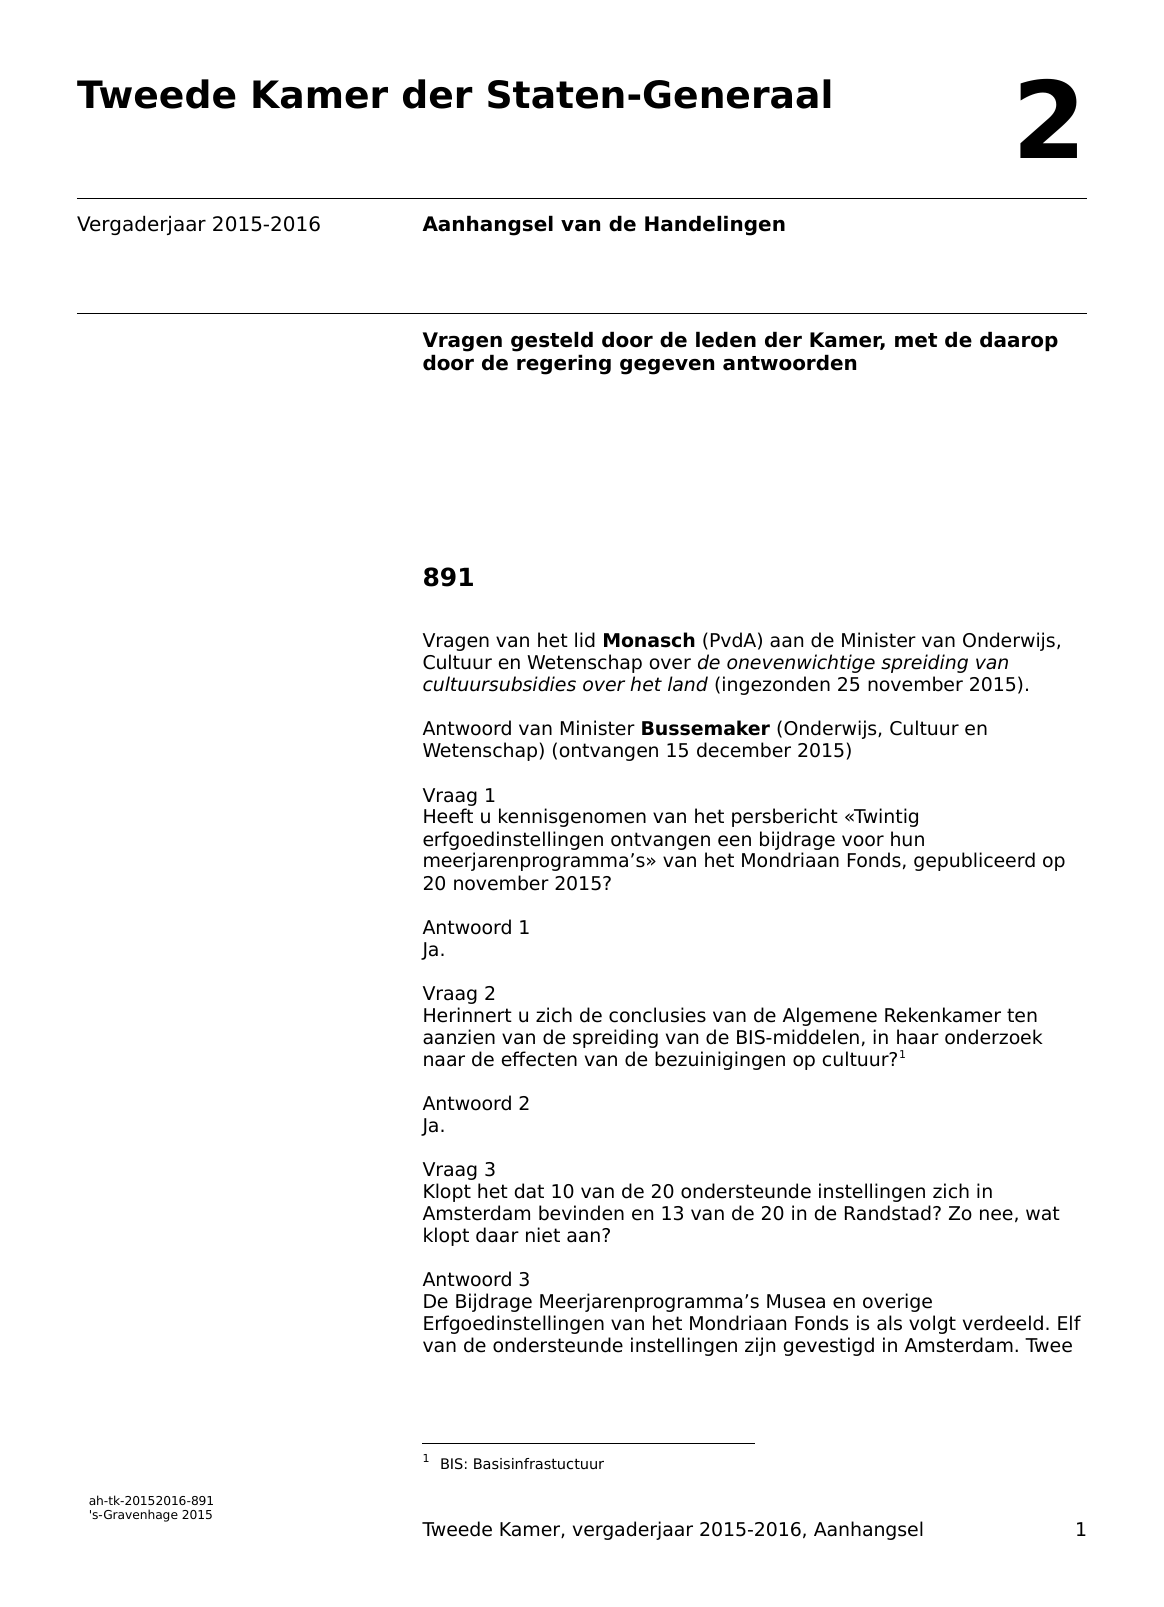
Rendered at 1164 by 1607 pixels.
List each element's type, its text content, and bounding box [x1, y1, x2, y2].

text Antwoord 1 [422, 917, 1087, 938]
table_cell Vragen gesteld door de leden der Kamer, met de daarop door de regering gegeven antwoorden [422, 314, 1087, 375]
text BIS: Basisinfrastuctuur [422, 1452, 1087, 1474]
table_cell Aanhangsel van de Handelingen [422, 199, 1087, 313]
text Klopt het dat 10 van de 20 ondersteunde instellingen zich in Amsterdam bevinden en 13 van de 20 in de Randstad? Zo nee, wat klopt daar niet aan? [422, 1181, 1087, 1247]
text Antwoord 3 [422, 1269, 1087, 1291]
text Vraag 3 [422, 1159, 1087, 1181]
text Vraag 2 [422, 983, 1087, 1005]
text Herinnert u zich de conclusies van de Algemene Rekenkamer ten aanzien van de spreiding van de BIS-middelen, in haar onderzoek naar de effecten van de bezuinigingen op cultuur? [422, 1005, 1087, 1071]
text Antwoord 2 [422, 1093, 1087, 1115]
text Ja. [422, 1115, 1087, 1137]
text Antwoord van Minister Bussemaker (Onderwijs, Cultuur en Wetenschap) (ontvangen 15 december 2015) [422, 718, 1087, 762]
text ah-tk-20152016-891 [88, 1494, 323, 1508]
table_header Tweede Kamer der Staten-Generaal [77, 59, 886, 198]
table_cell Vergaderjaar 2015-2016 [77, 199, 422, 313]
text Ja. [422, 938, 1087, 961]
text 891 [422, 563, 1087, 592]
text Vraag 1 [422, 784, 1087, 806]
text 's-Gravenhage 2015 [88, 1508, 323, 1522]
text Vragen van het lid Monasch (PvdA) aan de Minister van Onderwijs, Cultuur en Wetenschap over de onevenwichtige spreiding van cultuursubsidies over het land (ingezonden 25 november 2015). [422, 630, 1087, 696]
table_cell [77, 314, 422, 375]
table_header 2 [886, 59, 1087, 198]
text De Bijdrage Meerjarenprogramma’s Musea en overige Erfgoedinstellingen van het Mondriaan Fonds is als volgt verdeeld. Elf van de ondersteunde instellingen zijn gevestigd in Amsterdam. Twee [422, 1291, 1087, 1357]
text Heeft u kennisgenomen van het persbericht «Twintig erfgoedinstellingen ontvangen een bijdrage voor hun meerjarenprogramma’s» van het Mondriaan Fonds, gepubliceerd op 20 november 2015? [422, 806, 1087, 894]
